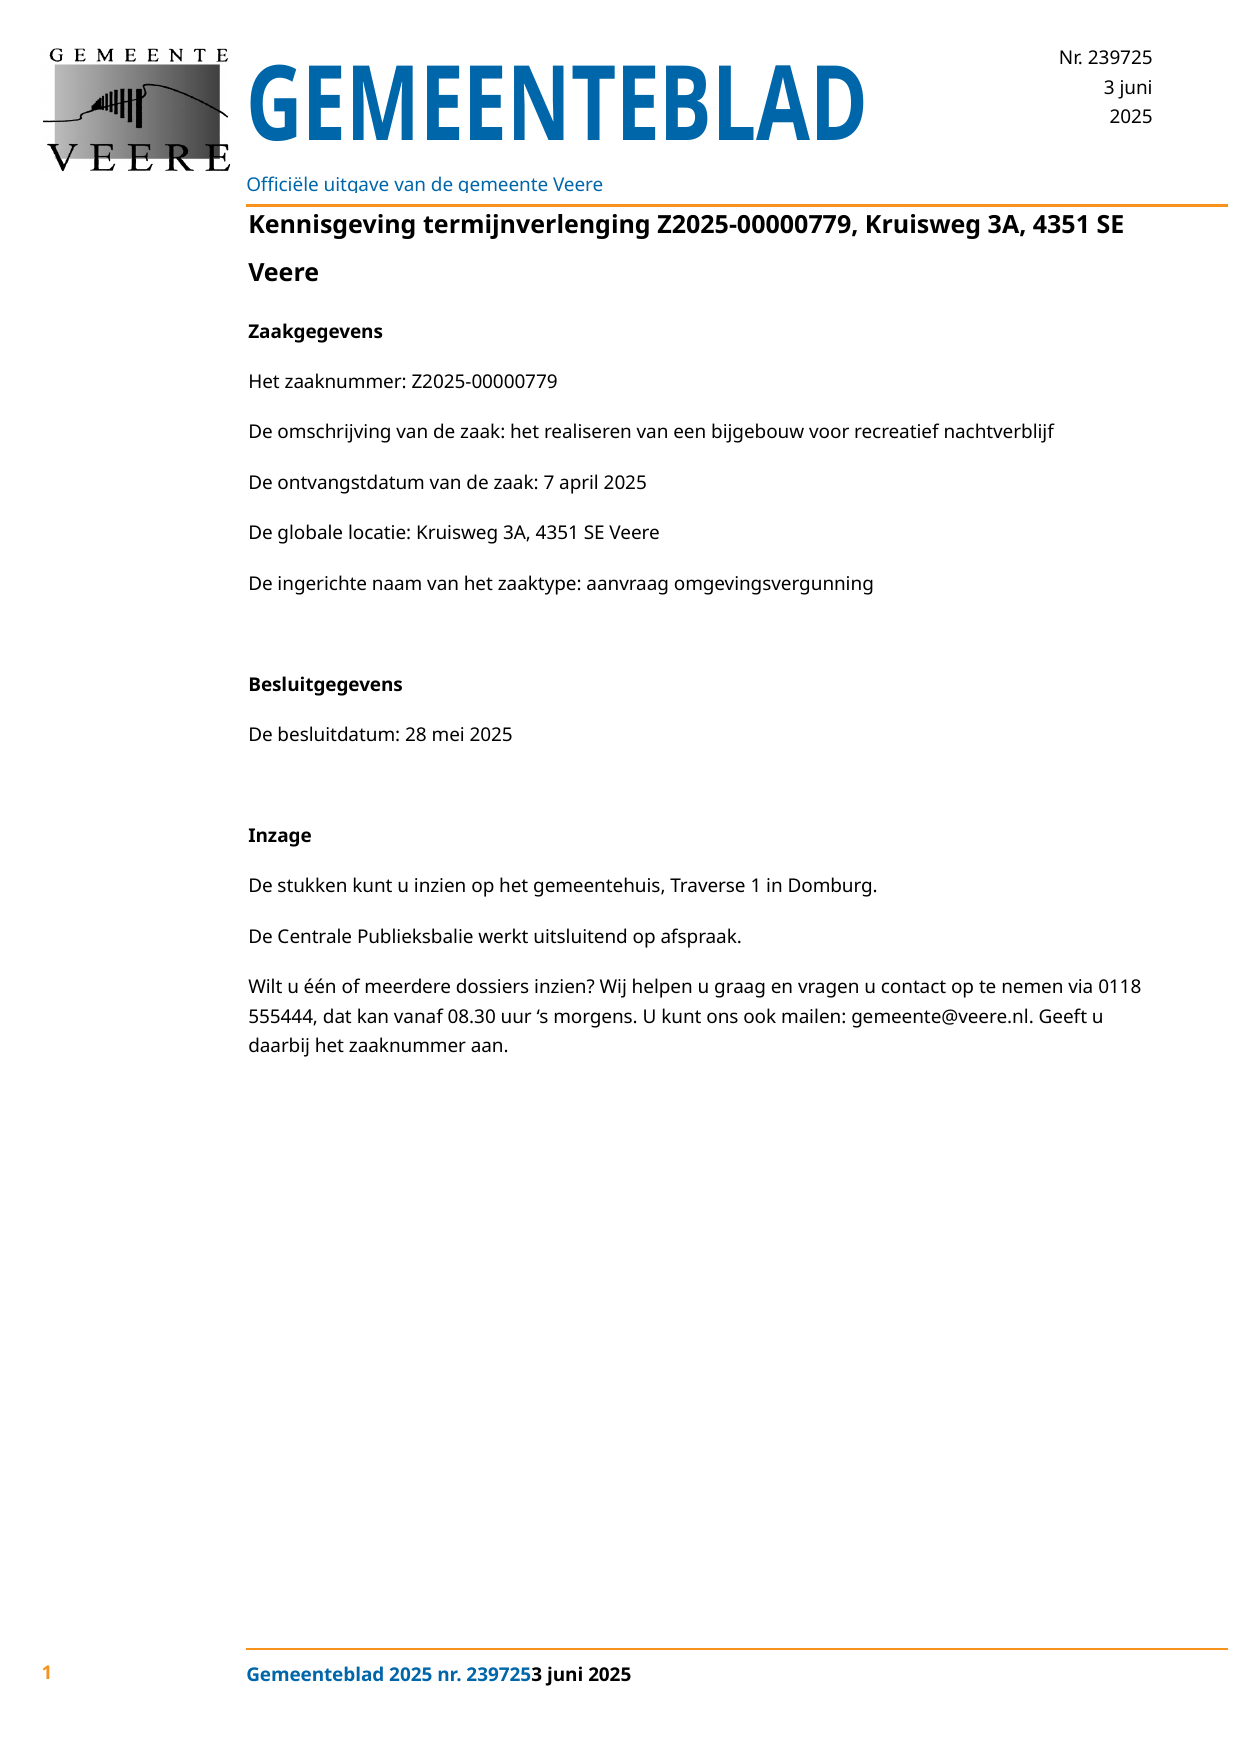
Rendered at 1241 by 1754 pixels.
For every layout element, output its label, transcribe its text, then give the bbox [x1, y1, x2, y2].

text De ontvangstdatum van de zaak: 7 april 2025 [248, 469, 1152, 495]
text Inzage [248, 822, 1152, 848]
text De besluitdatum: 28 mei 2025 [248, 721, 1152, 747]
text De Centrale Publieksbalie werkt uitsluitend op afspraak. [248, 923, 1152, 949]
text De omschrijving van de zaak: het realiseren van een bijgebouw voor recreatief nachtverblijf [248, 419, 1152, 444]
text Besluitgegevens [248, 671, 1152, 697]
text Zaakgegevens [248, 318, 1152, 344]
picture [41, 47, 231, 172]
text De globale locatie: Kruisweg 3A, 4351 SE Veere [248, 519, 1152, 545]
text Wilt u één of meerdere dossiers inzien? Wij helpen u graag en vragen u contact op te nemen via 0118 555444, dat kan vanaf 08.30 uur ‘s morgens. U kunt ons ook mailen: gemeente@veere.nl. Geeft u daarbij het zaaknummer aan. [248, 973, 1152, 1058]
text De stukken kunt u inzien op het gemeentehuis, Traverse 1 in Domburg. [248, 872, 1152, 898]
text Kennisgeving termijnverlenging Z2025-00000779, Kruisweg 3A, 4351 SE Veere [248, 207, 1152, 288]
text Het zaaknummer: Z2025-00000779 [248, 368, 1152, 394]
text De ingerichte naam van het zaaktype: aanvraag omgevingsvergunning [248, 570, 1152, 596]
